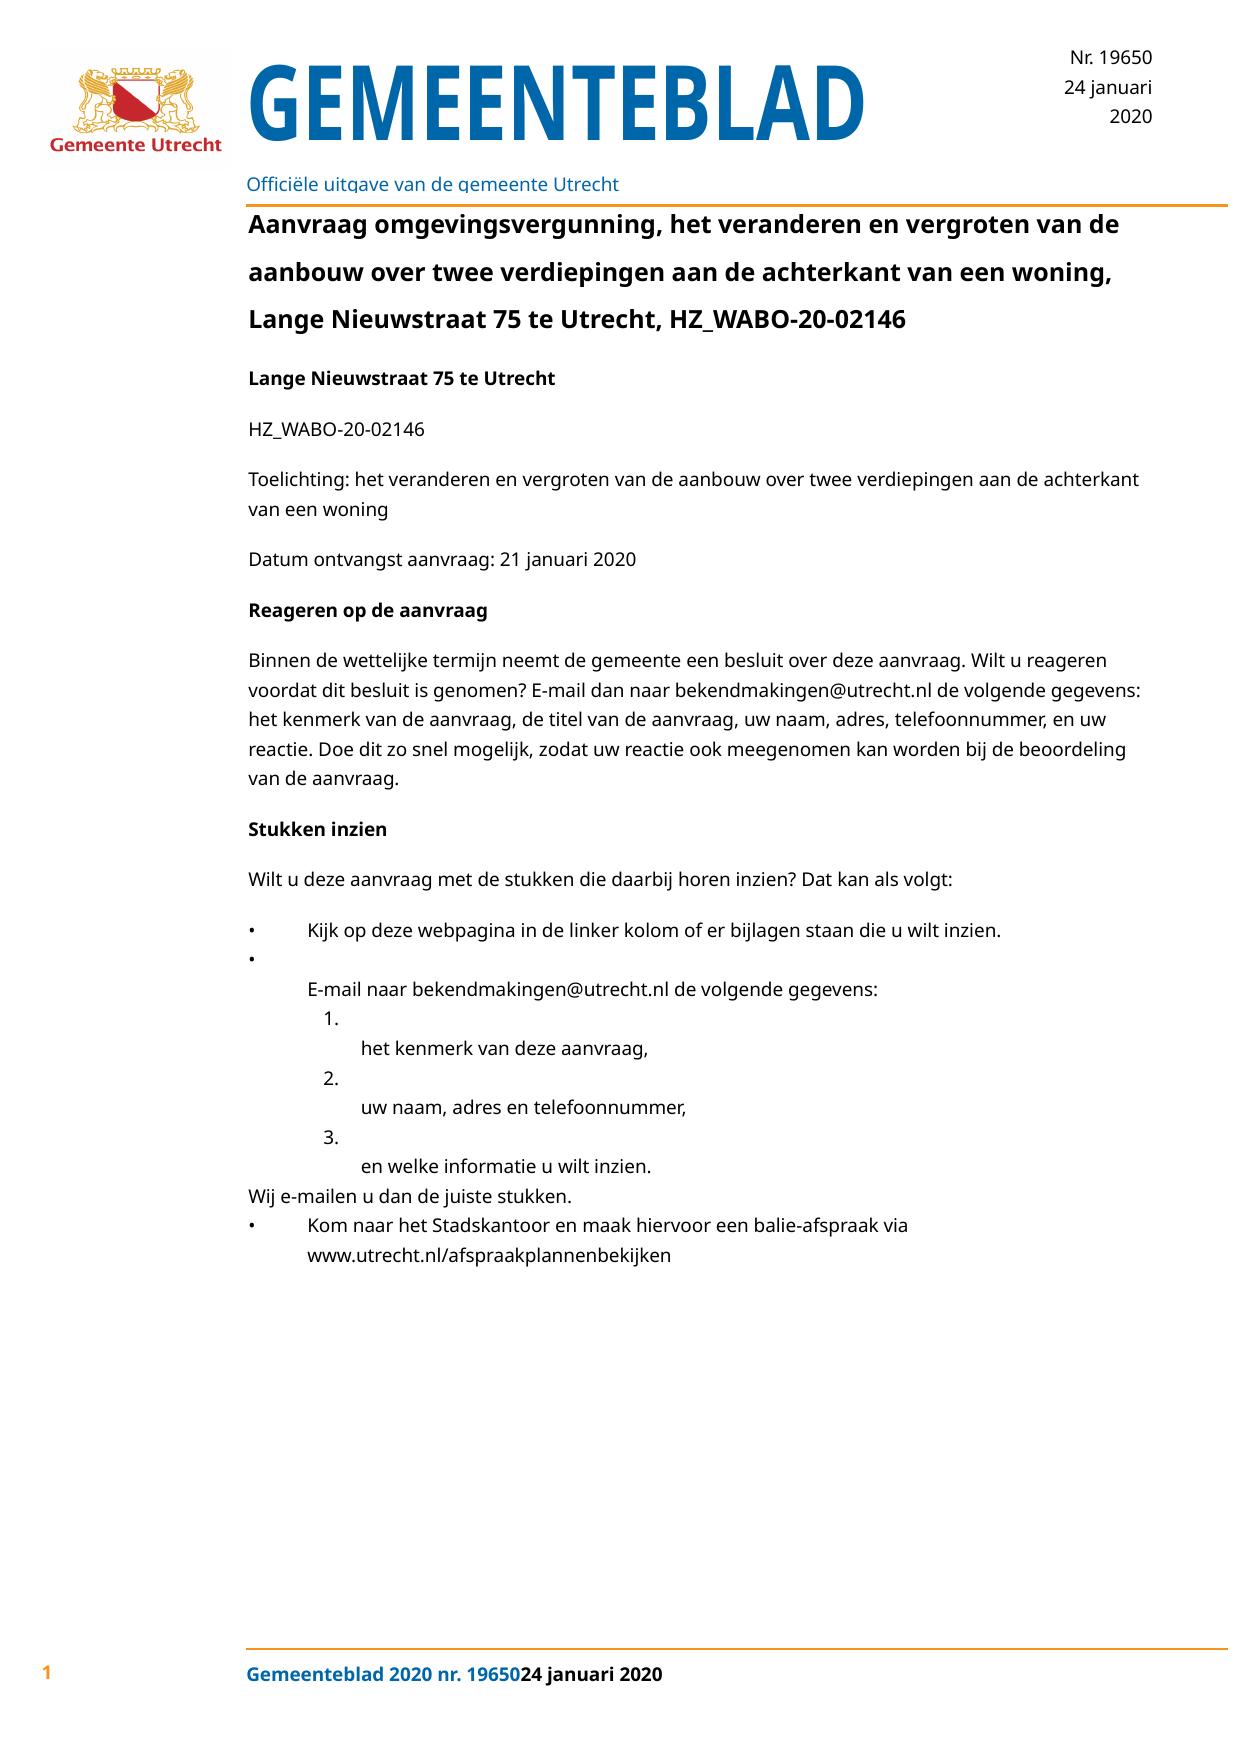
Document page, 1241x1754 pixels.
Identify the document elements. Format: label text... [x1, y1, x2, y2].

text Stukken inzien [248, 816, 1152, 842]
list Kom naar het Stadskantoor en maak hiervoor een balie-afspraak via www.utrecht.nl/afspraakplannenbekijken [248, 1213, 1152, 1268]
list uw naam, adres en telefoonnummer, [323, 1094, 1152, 1120]
text Toelichting: het veranderen en vergroten van de aanbouw over twee verdiepingen aan de achterkant van een woning [248, 466, 1152, 522]
picture [41, 47, 231, 172]
text Wilt u deze aanvraag met de stukken die daarbij horen inzien? Dat kan als volgt: [248, 866, 1152, 892]
text HZ_WABO-20-02146 [248, 416, 1152, 442]
list het kenmerk van deze aanvraag, [323, 1035, 1152, 1061]
text Wij e-mailen u dan de juiste stukken. [248, 1183, 1152, 1209]
list Kijk op deze webpagina in de linker kolom of er bijlagen staan die u wilt inzien. [248, 917, 1152, 942]
list en welke informatie u wilt inzien. [323, 1153, 1152, 1179]
text Datum ontvangst aanvraag: 21 januari 2020 [248, 546, 1152, 572]
list E-mail naar bekendmakingen@utrecht.nl de volgende gegevens: [248, 976, 1152, 1002]
text Binnen de wettelijke termijn neemt de gemeente een besluit over deze aanvraag. Wilt u reageren voordat dit besluit is genomen? E-mail dan naar bekendmakingen@utrecht.nl de volgende gegevens: het kenmerk van de aanvraag, de titel van de aanvraag, uw naam, adres, telefoonnummer, en uw reactie. Doe dit zo snel mogelijk, zodat uw reactie ook meegenomen kan worden bij de beoordeling van de aanvraag. [248, 647, 1152, 791]
text Lange Nieuwstraat 75 te Utrecht [248, 366, 1152, 391]
text Reageren op de aanvraag [248, 597, 1152, 622]
text Aanvraag omgevingsvergunning, het veranderen en vergroten van de aanbouw over twee verdiepingen aan de achterkant van een woning, Lange Nieuwstraat 75 te Utrecht, HZ_WABO-20-02146 [248, 207, 1152, 336]
